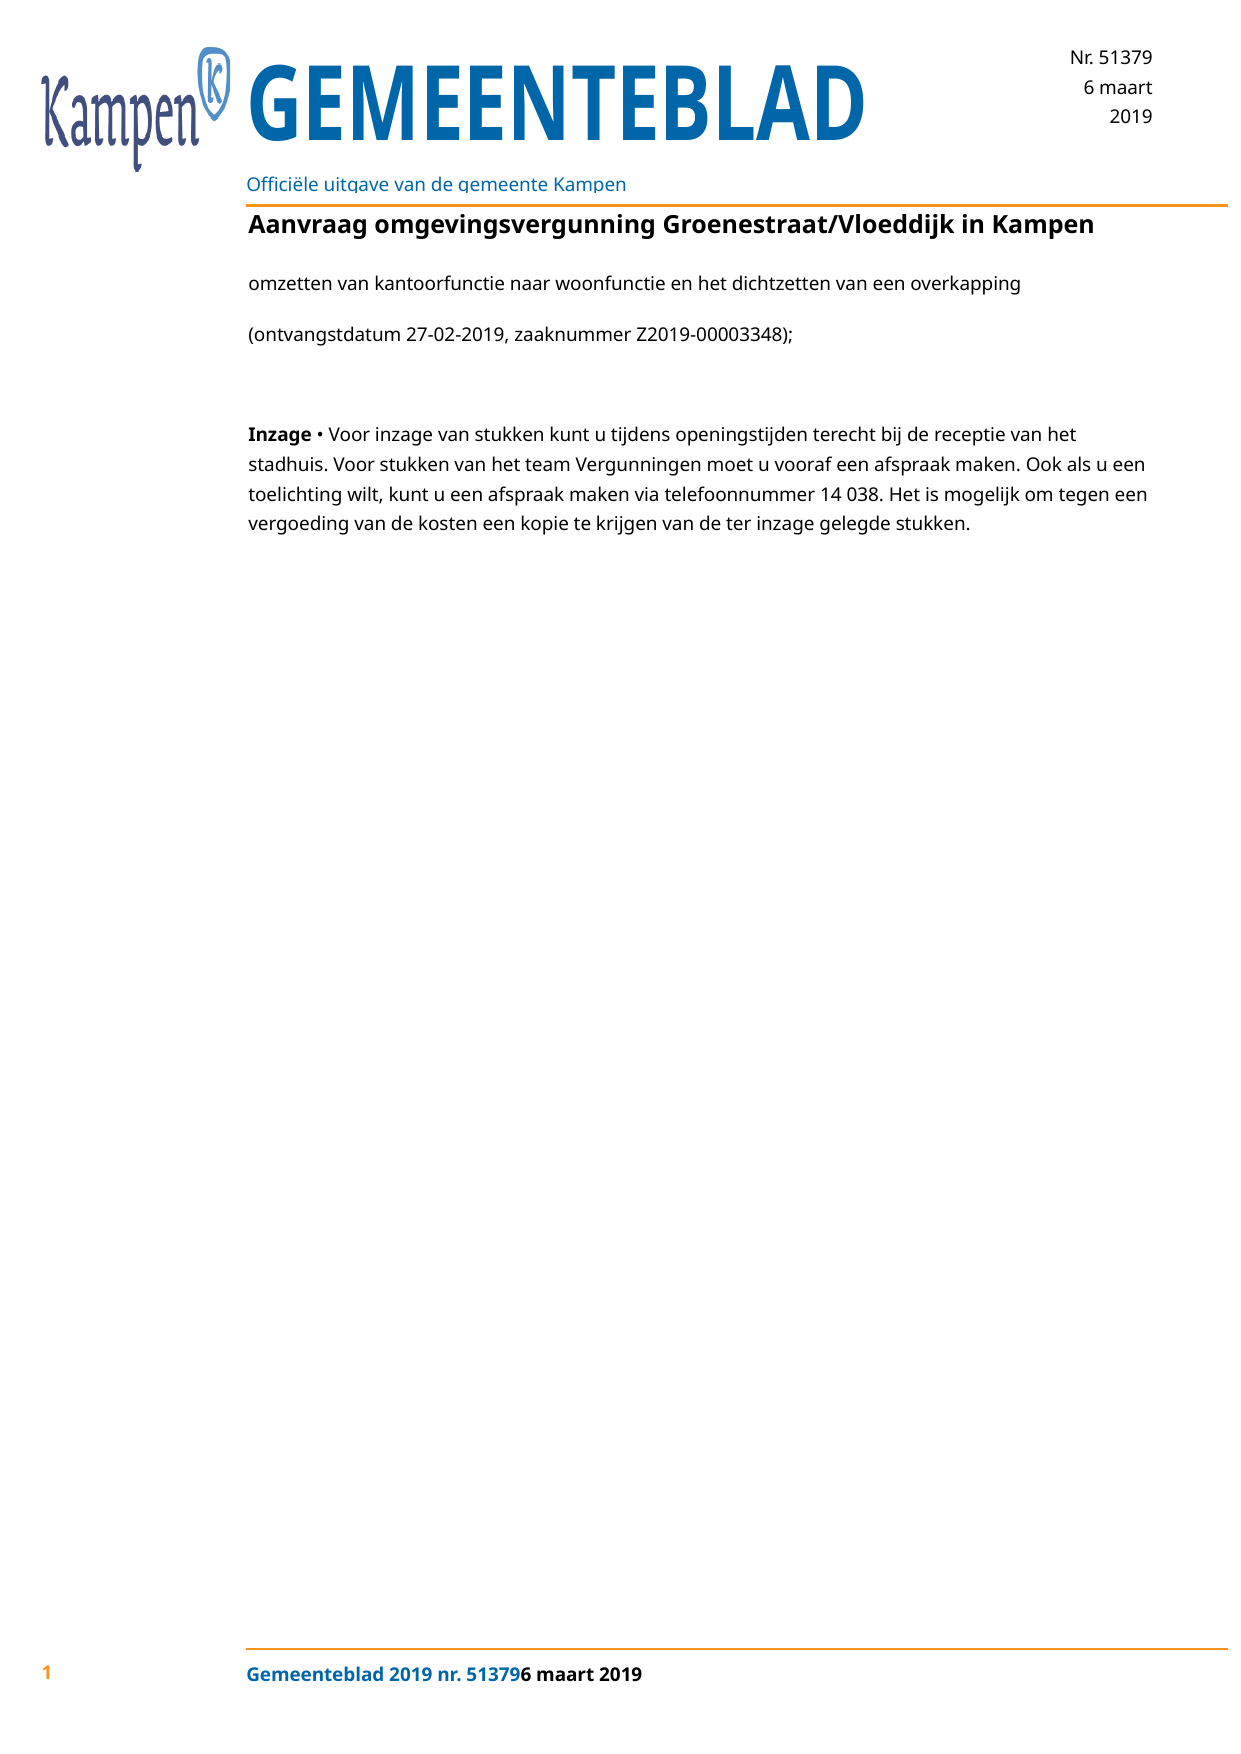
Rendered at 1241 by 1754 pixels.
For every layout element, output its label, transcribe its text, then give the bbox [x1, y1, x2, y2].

text (ontvangstdatum 27-02-2019, zaaknummer Z2019-00003348); [248, 321, 1152, 346]
text omzetten van kantoorfunctie naar woonfunctie en het dichtzetten van een overkapping [248, 270, 1152, 296]
picture [41, 47, 231, 172]
text Aanvraag omgevingsvergunning Groenestraat/Vloeddijk in Kampen [248, 207, 1152, 241]
text Inzage • Voor inzage van stukken kunt u tijdens openingstijden terecht bij de receptie van het stadhuis. Voor stukken van het team Vergunningen moet u vooraf een afspraak maken. Ook als u een toelichting wilt, kunt u een afspraak maken via telefoonnummer 14 038. Het is mogelijk om tegen een vergoeding van de kosten een kopie te krijgen van de ter inzage gelegde stukken. [248, 422, 1152, 536]
